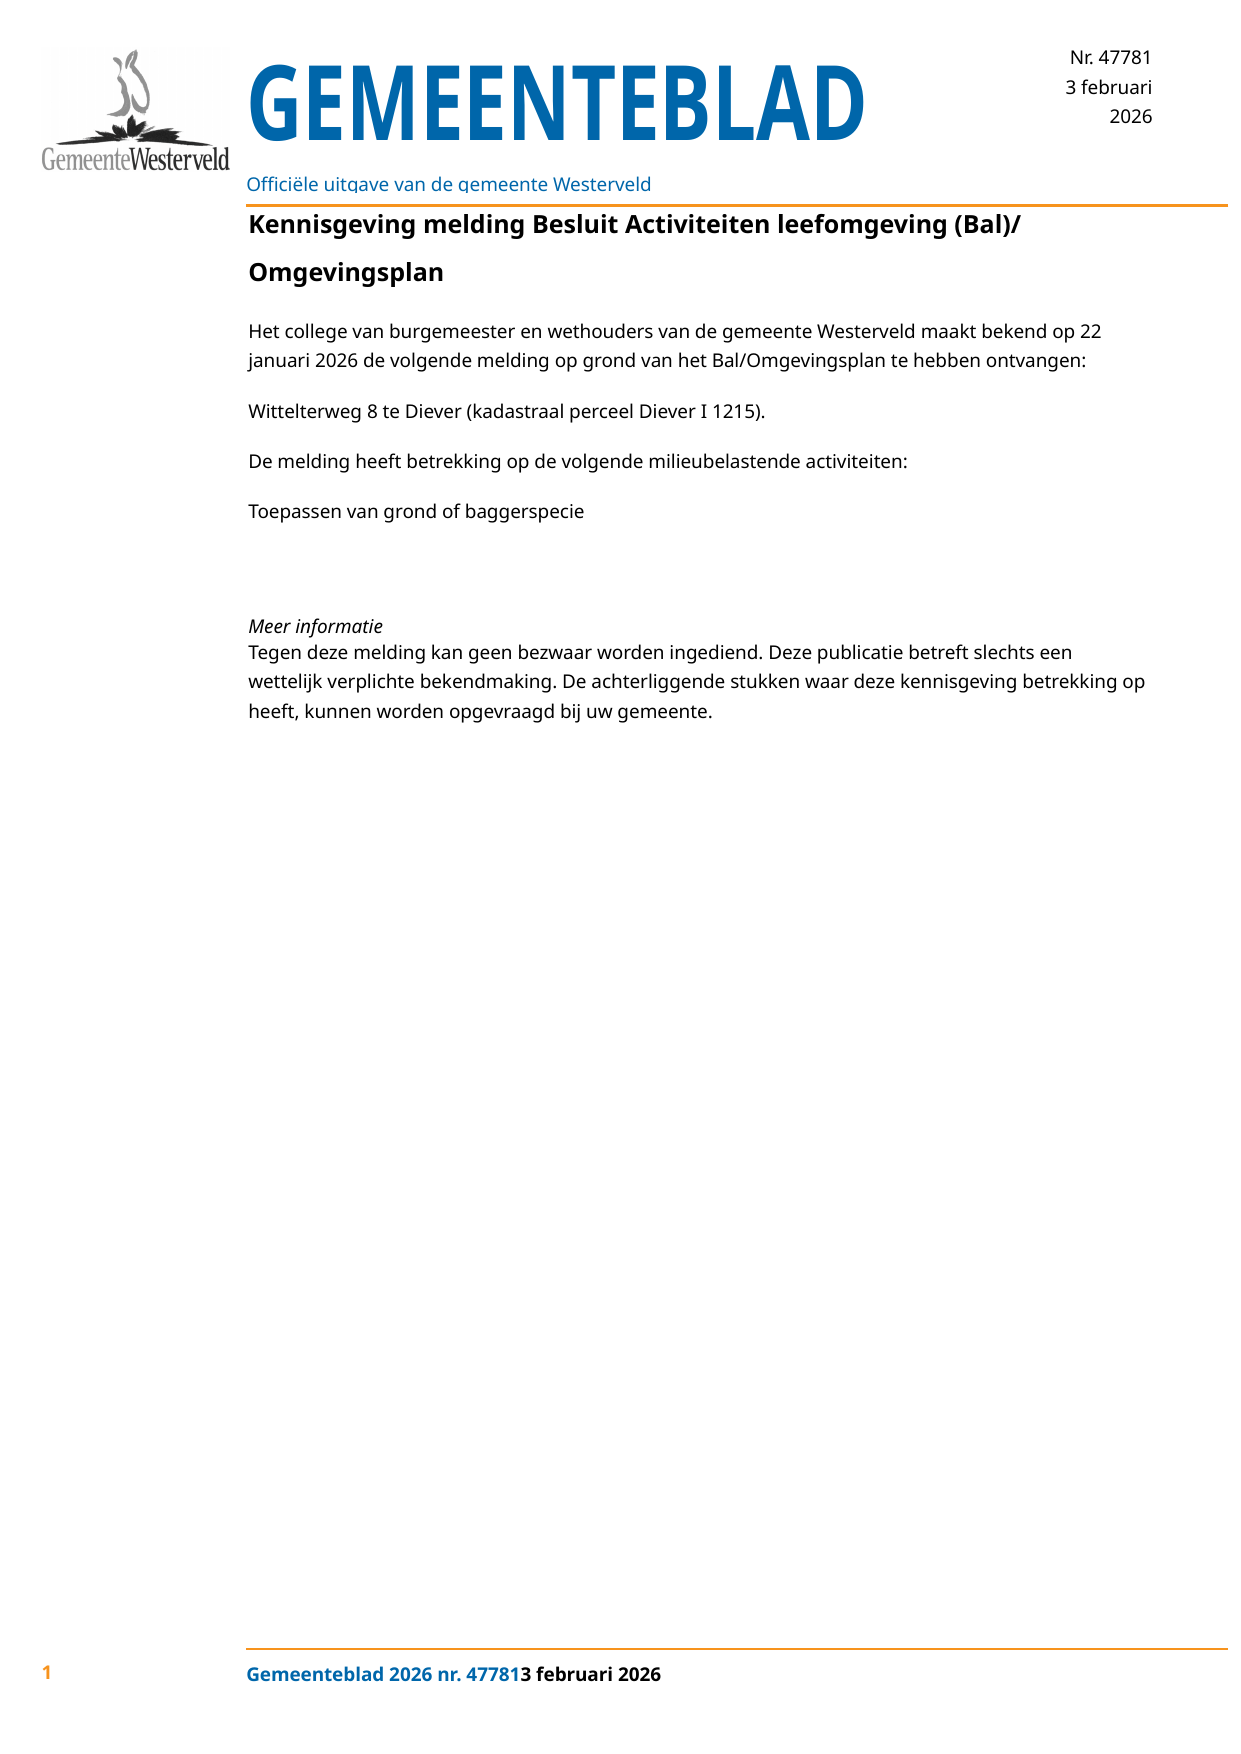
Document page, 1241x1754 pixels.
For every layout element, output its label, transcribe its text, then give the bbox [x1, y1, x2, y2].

text Wittelterweg 8 te Diever (kadastraal perceel Diever I 1215). [248, 398, 1152, 424]
picture [41, 47, 231, 172]
text Kennisgeving melding Besluit Activiteiten leefomgeving (Bal)/ Omgevingsplan [248, 207, 1152, 288]
text Tegen deze melding kan geen bezwaar worden ingediend. Deze publicatie betreft slechts een wettelijk verplichte bekendmaking. De achterliggende stukken waar deze kennisgeving betrekking op heeft, kunnen worden opgevraagd bij uw gemeente. [248, 639, 1152, 724]
text Toepassen van grond of baggerspecie [248, 499, 1152, 524]
text Het college van burgemeester en wethouders van de gemeente Westerveld maakt bekend op 22 januari 2026 de volgende melding op grond van het Bal/Omgevingsplan te hebben ontvangen: [248, 318, 1152, 373]
text Meer informatie [248, 613, 1152, 639]
text De melding heeft betrekking op de volgende milieubelastende activiteiten: [248, 448, 1152, 474]
